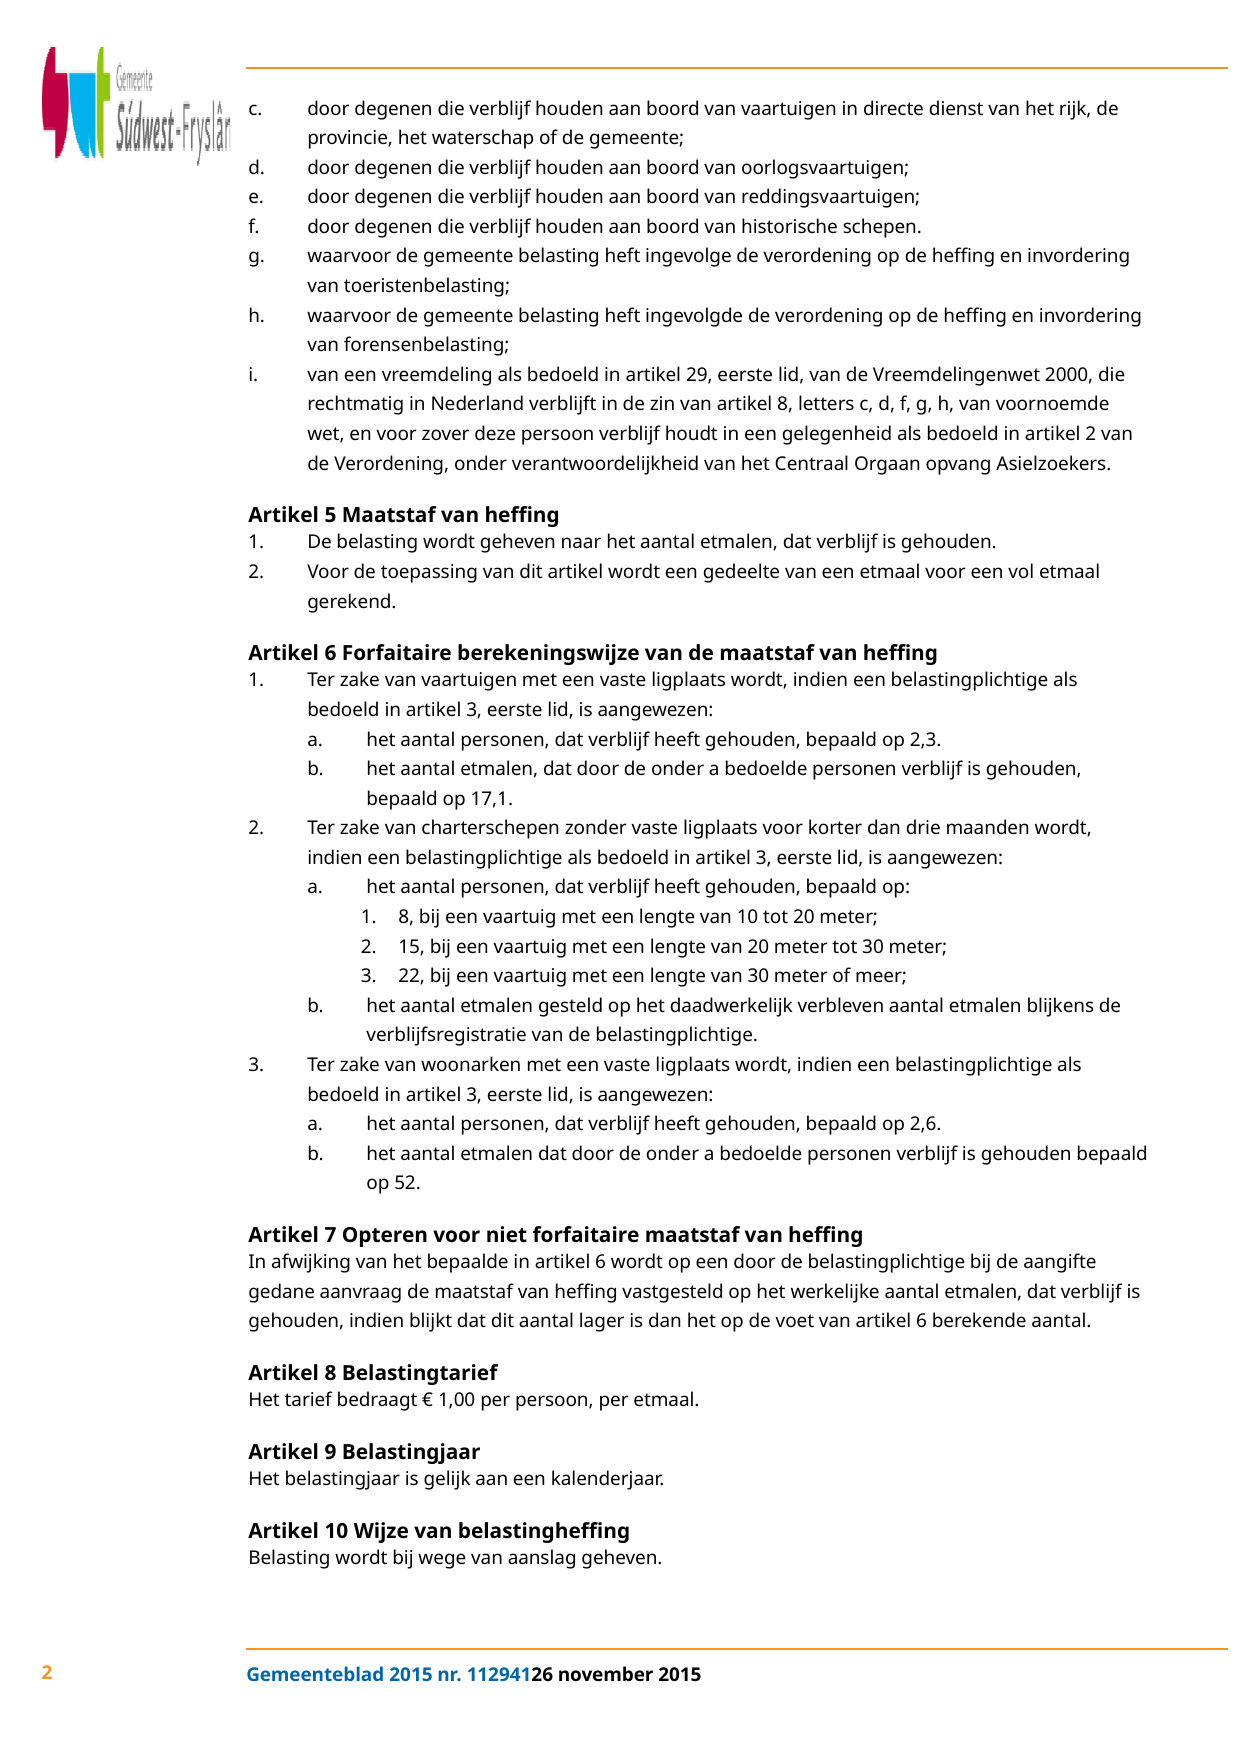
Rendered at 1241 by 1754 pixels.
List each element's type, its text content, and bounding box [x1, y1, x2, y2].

list waarvoor de gemeente belasting heft ingevolgde de verordening op de heffing en invordering van forensenbelasting; [248, 302, 1152, 357]
list het aantal personen, dat verblijf heeft gehouden, bepaald op 2,3. [307, 726, 1152, 752]
list het aantal etmalen, dat door de onder a bedoelde personen verblijf is gehouden, bepaald op 17,1. [307, 755, 1152, 811]
list Ter zake van charterschepen zonder vaste ligplaats voor korter dan drie maanden wordt, indien een belastingplichtige als bedoeld in artikel 3, eerste lid, is aangewezen: [248, 814, 1152, 870]
text In afwijking van het bepaalde in artikel 6 wordt op een door de belastingplichtige bij de aangifte gedane aanvraag de maatstaf van heffing vastgesteld op het werkelijke aantal etmalen, dat verblijf is gehouden, indien blijkt dat dit aantal lager is dan het op de voet van artikel 6 berekende aantal. [248, 1248, 1152, 1333]
list door degenen die verblijf houden aan boord van vaartuigen in directe dienst van het rijk, de provincie, het waterschap of de gemeente; [248, 95, 1152, 150]
list door degenen die verblijf houden aan boord van oorlogsvaartuigen; [248, 154, 1152, 180]
list De belasting wordt geheven naar het aantal etmalen, dat verblijf is gehouden. [248, 529, 1152, 554]
text Artikel 10 Wijze van belastingheffing [248, 1516, 1152, 1544]
text Belasting wordt bij wege van aanslag geheven. [248, 1544, 1152, 1570]
list 15, bij een vaartuig met een lengte van 20 meter tot 30 meter; [361, 933, 1152, 959]
list Ter zake van woonarken met een vaste ligplaats wordt, indien een belastingplichtige als bedoeld in artikel 3, eerste lid, is aangewezen: [248, 1051, 1152, 1107]
list Ter zake van vaartuigen met een vaste ligplaats wordt, indien een belastingplichtige als bedoeld in artikel 3, eerste lid, is aangewezen: [248, 667, 1152, 722]
list 8, bij een vaartuig met een lengte van 10 tot 20 meter; [361, 903, 1152, 929]
list 22, bij een vaartuig met een lengte van 30 meter of meer; [361, 962, 1152, 988]
text Artikel 5 Maatstaf van heffing [248, 500, 1152, 529]
picture [41, 47, 231, 172]
text Artikel 8 Belastingtarief [248, 1358, 1152, 1386]
list het aantal etmalen gesteld op het daadwerkelijk verbleven aantal etmalen blijkens de verblijfsregistratie van de belastingplichtige. [307, 992, 1152, 1047]
list van een vreemdeling als bedoeld in artikel 29, eerste lid, van de Vreemdelingenwet 2000, die rechtmatig in Nederland verblijft in de zin van artikel 8, letters c, d, f, g, h, van voornoemde wet, en voor zover deze persoon verblijf houdt in een gelegenheid als bedoeld in artikel 2 van de Verordening, onder verantwoordelijkheid van het Centraal Orgaan opvang Asielzoekers. [248, 361, 1152, 476]
list Voor de toepassing van dit artikel wordt een gedeelte van een etmaal voor een vol etmaal gerekend. [248, 558, 1152, 613]
list het aantal etmalen dat door de onder a bedoelde personen verblijf is gehouden bepaald op 52. [307, 1140, 1152, 1195]
list door degenen die verblijf houden aan boord van historische schepen. [248, 213, 1152, 239]
list door degenen die verblijf houden aan boord van reddingsvaartuigen; [248, 183, 1152, 209]
text Artikel 9 Belastingjaar [248, 1437, 1152, 1465]
text Artikel 7 Opteren voor niet forfaitaire maatstaf van heffing [248, 1220, 1152, 1248]
text Artikel 6 Forfaitaire berekeningswijze van de maatstaf van heffing [248, 638, 1152, 667]
list waarvoor de gemeente belasting heft ingevolge de verordening op de heffing en invordering van toeristenbelasting; [248, 243, 1152, 298]
text Het belastingjaar is gelijk aan een kalenderjaar. [248, 1465, 1152, 1491]
list het aantal personen, dat verblijf heeft gehouden, bepaald op 2,6. [307, 1110, 1152, 1136]
text Het tarief bedraagt € 1,00 per persoon, per etmaal. [248, 1386, 1152, 1412]
list het aantal personen, dat verblijf heeft gehouden, bepaald op: [307, 874, 1152, 899]
